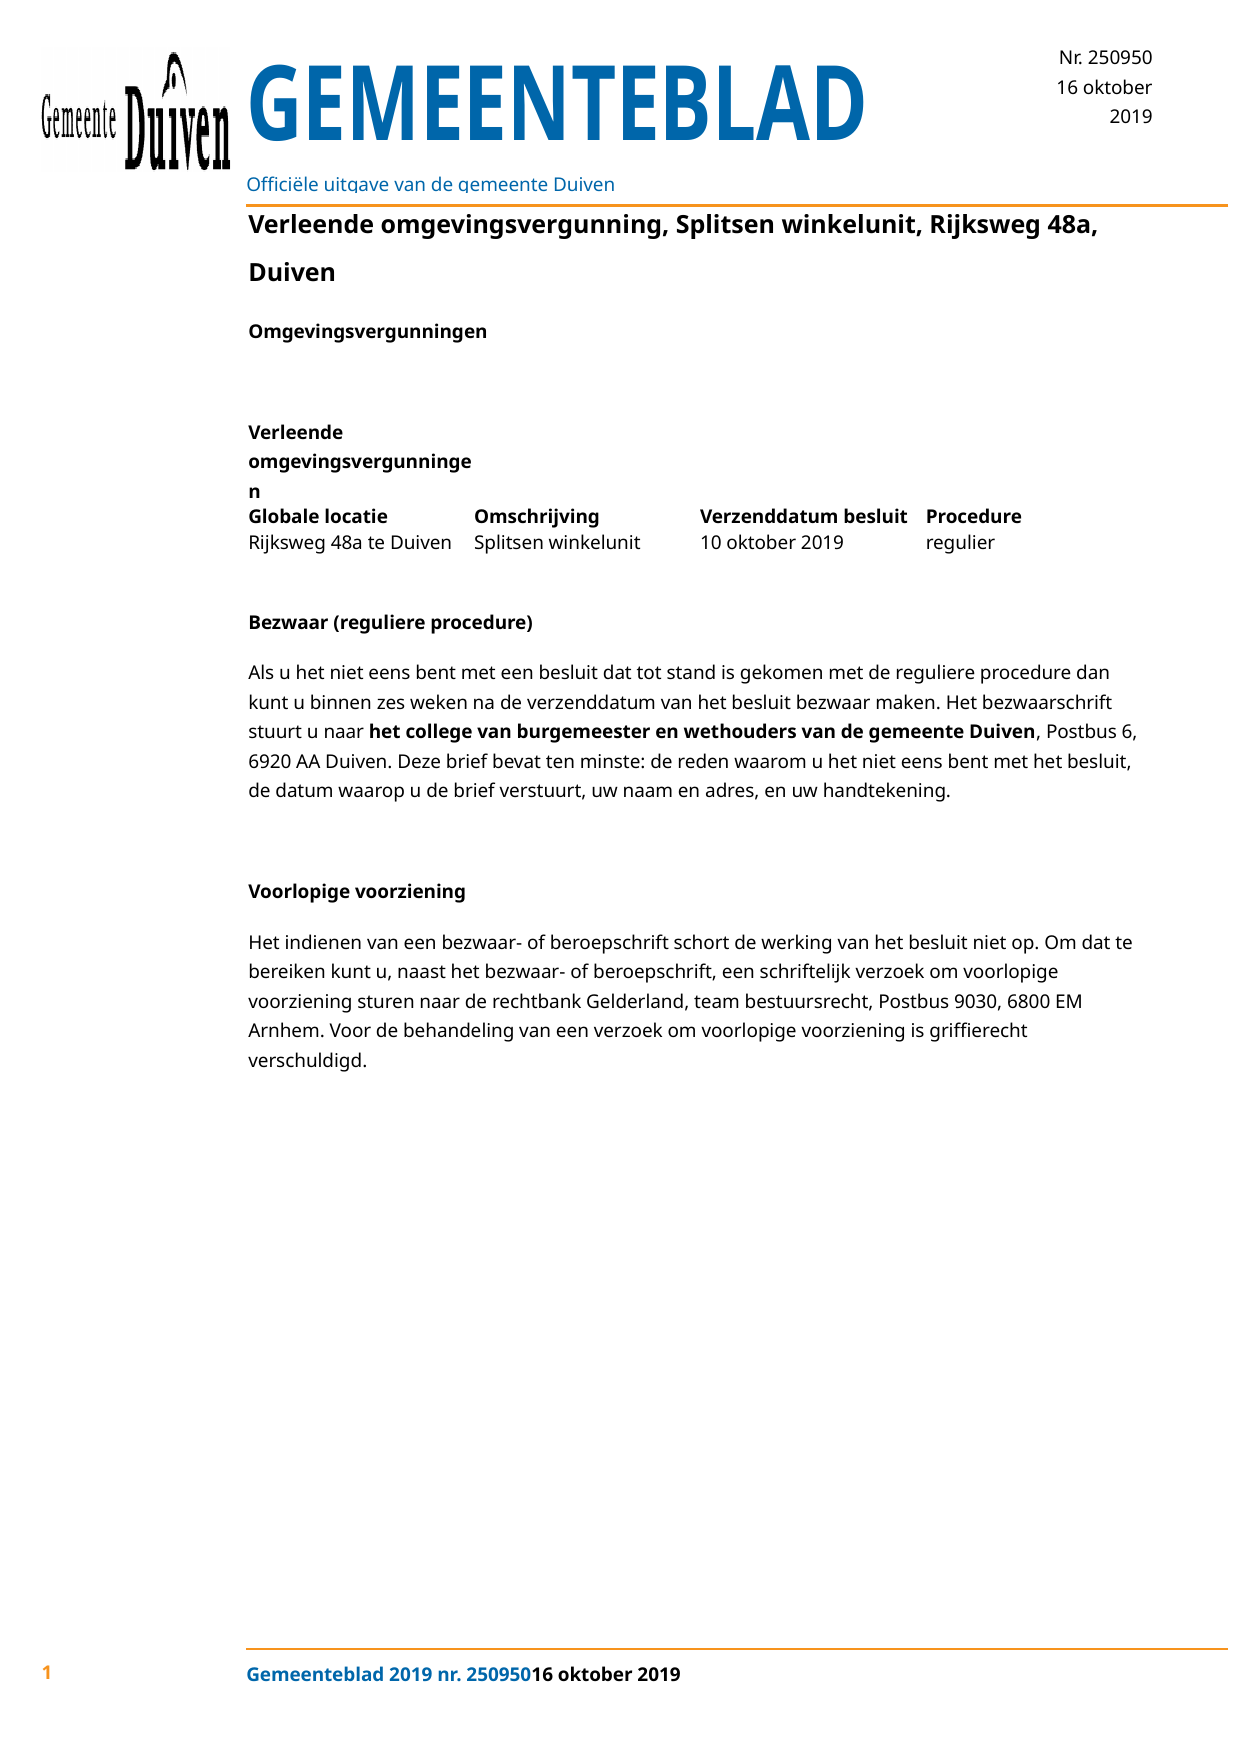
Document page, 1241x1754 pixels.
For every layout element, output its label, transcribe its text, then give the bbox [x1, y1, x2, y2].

table_cell Verzenddatum besluit [700, 504, 926, 529]
table_cell Globale locatie [248, 504, 474, 529]
picture [41, 47, 231, 172]
table_header Verleende omgevingsvergunningen [248, 419, 474, 504]
table_cell Splitsen winkelunit [474, 530, 700, 555]
text Omgevingsvergunningen [248, 318, 1152, 344]
text Het indienen van een bezwaar- of beroepschrift schort de werking van het besluit niet op. Om dat te bereiken kunt u, naast het bezwaar- of beroepschrift, een schriftelijk verzoek om voorlopige voorziening sturen naar de rechtbank Gelderland, team bestuursrecht, Postbus 9030, 6800 EM Arnhem. Voor de behandeling van een verzoek om voorlopige voorziening is griffierecht verschuldigd. [248, 929, 1152, 1073]
table_header [700, 419, 926, 504]
table_cell Omschrijving [474, 504, 700, 529]
table_header [926, 419, 1152, 504]
table_cell Rijksweg 48a te Duiven [248, 530, 474, 555]
text Als u het niet eens bent met een besluit dat tot stand is gekomen met de reguliere procedure dan kunt u binnen zes weken na de verzenddatum van het besluit bezwaar maken. Het bezwaarschrift stuurt u naar het college van burgemeester en wethouders van de gemeente Duiven, Postbus 6, 6920 AA Duiven. Deze brief bevat ten minste: de reden waarom u het niet eens bent met het besluit, de datum waarop u de brief verstuurt, uw naam en adres, en uw handtekening. [248, 659, 1152, 803]
text Bezwaar (reguliere procedure) [248, 609, 1152, 634]
text Verleende omgevingsvergunning, Splitsen winkelunit, Rijksweg 48a, Duiven [248, 207, 1152, 288]
table_cell Procedure [926, 504, 1152, 529]
table_header [474, 419, 700, 504]
table_cell 10 oktober 2019 [700, 530, 926, 555]
table_cell regulier [926, 530, 1152, 555]
text Voorlopige voorziening [248, 878, 1152, 904]
